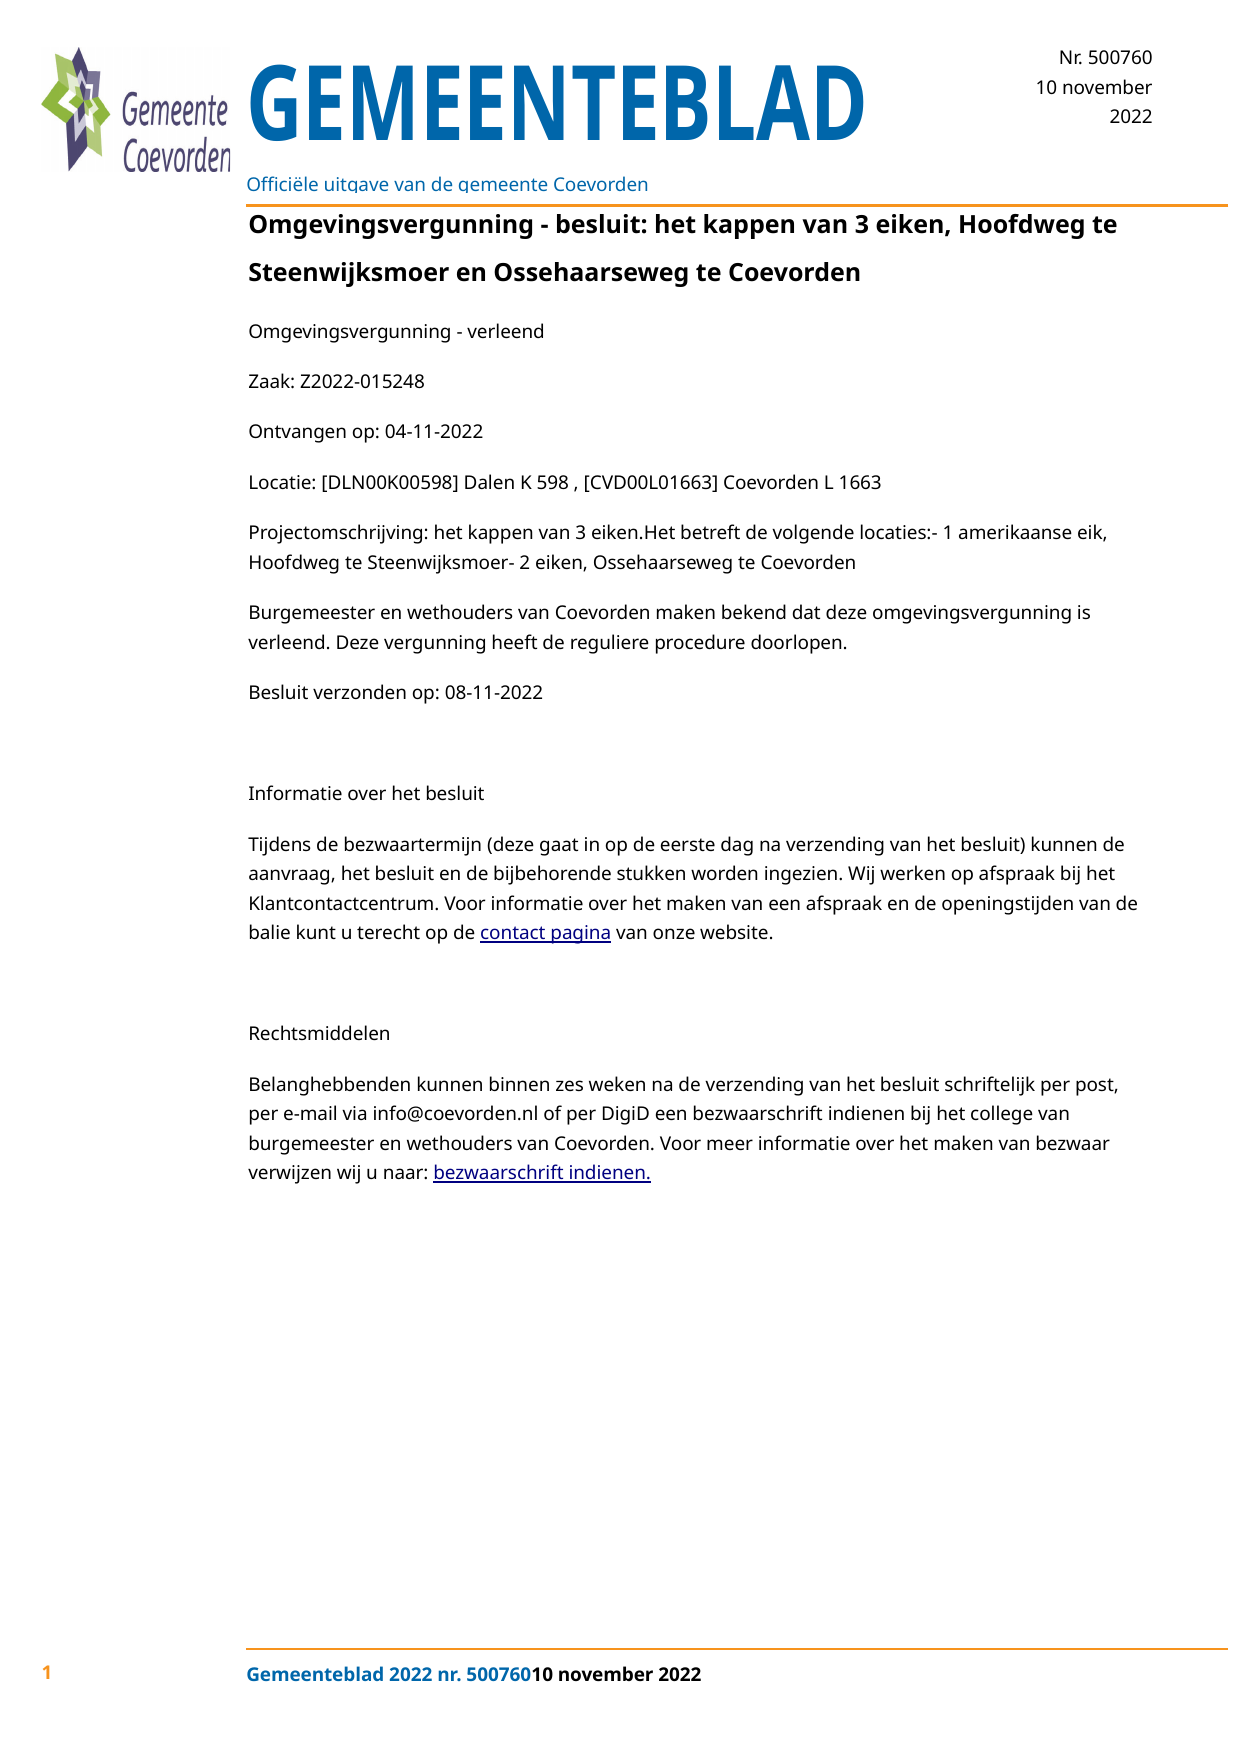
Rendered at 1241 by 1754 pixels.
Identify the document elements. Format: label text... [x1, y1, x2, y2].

text Belanghebbenden kunnen binnen zes weken na de verzending van het besluit schriftelijk per post, per e-mail via info@coevorden.nl of per DigiD een bezwaarschrift indienen bij het college van burgemeester en wethouders van Coevorden. Voor meer informatie over het maken van bezwaar verwijzen wij u naar: bezwaarschrift indienen. [248, 1071, 1152, 1185]
picture [41, 47, 231, 172]
text Burgemeester en wethouders van Coevorden maken bekend dat deze omgevingsvergunning is verleend. Deze vergunning heeft de reguliere procedure doorlopen. [248, 599, 1152, 655]
text Besluit verzonden op: 08-11-2022 [248, 679, 1152, 705]
text Locatie: [DLN00K00598] Dalen K 598 , [CVD00L01663] Coevorden L 1663 [248, 469, 1152, 495]
text Omgevingsvergunning - besluit: het kappen van 3 eiken, Hoofdweg te Steenwijksmoer en Ossehaarseweg te Coevorden [248, 207, 1152, 288]
text Informatie over het besluit [248, 780, 1152, 806]
text Zaak: Z2022-015248 [248, 368, 1152, 394]
text Tijdens de bezwaartermijn (deze gaat in op de eerste dag na verzending van het besluit) kunnen de aanvraag, het besluit en de bijbehorende stukken worden ingezien. Wij werken op afspraak bij het Klantcontactcentrum. Voor informatie over het maken van een afspraak en de openingstijden van de balie kunt u terecht op de contact pagina van onze website. [248, 831, 1152, 945]
text Rechtsmiddelen [248, 1020, 1152, 1046]
text Projectomschrijving: het kappen van 3 eiken.Het betreft de volgende locaties:- 1 amerikaanse eik, Hoofdweg te Steenwijksmoer- 2 eiken, Ossehaarseweg te Coevorden [248, 519, 1152, 575]
text Ontvangen op: 04-11-2022 [248, 419, 1152, 444]
text Omgevingsvergunning - verleend [248, 318, 1152, 344]
